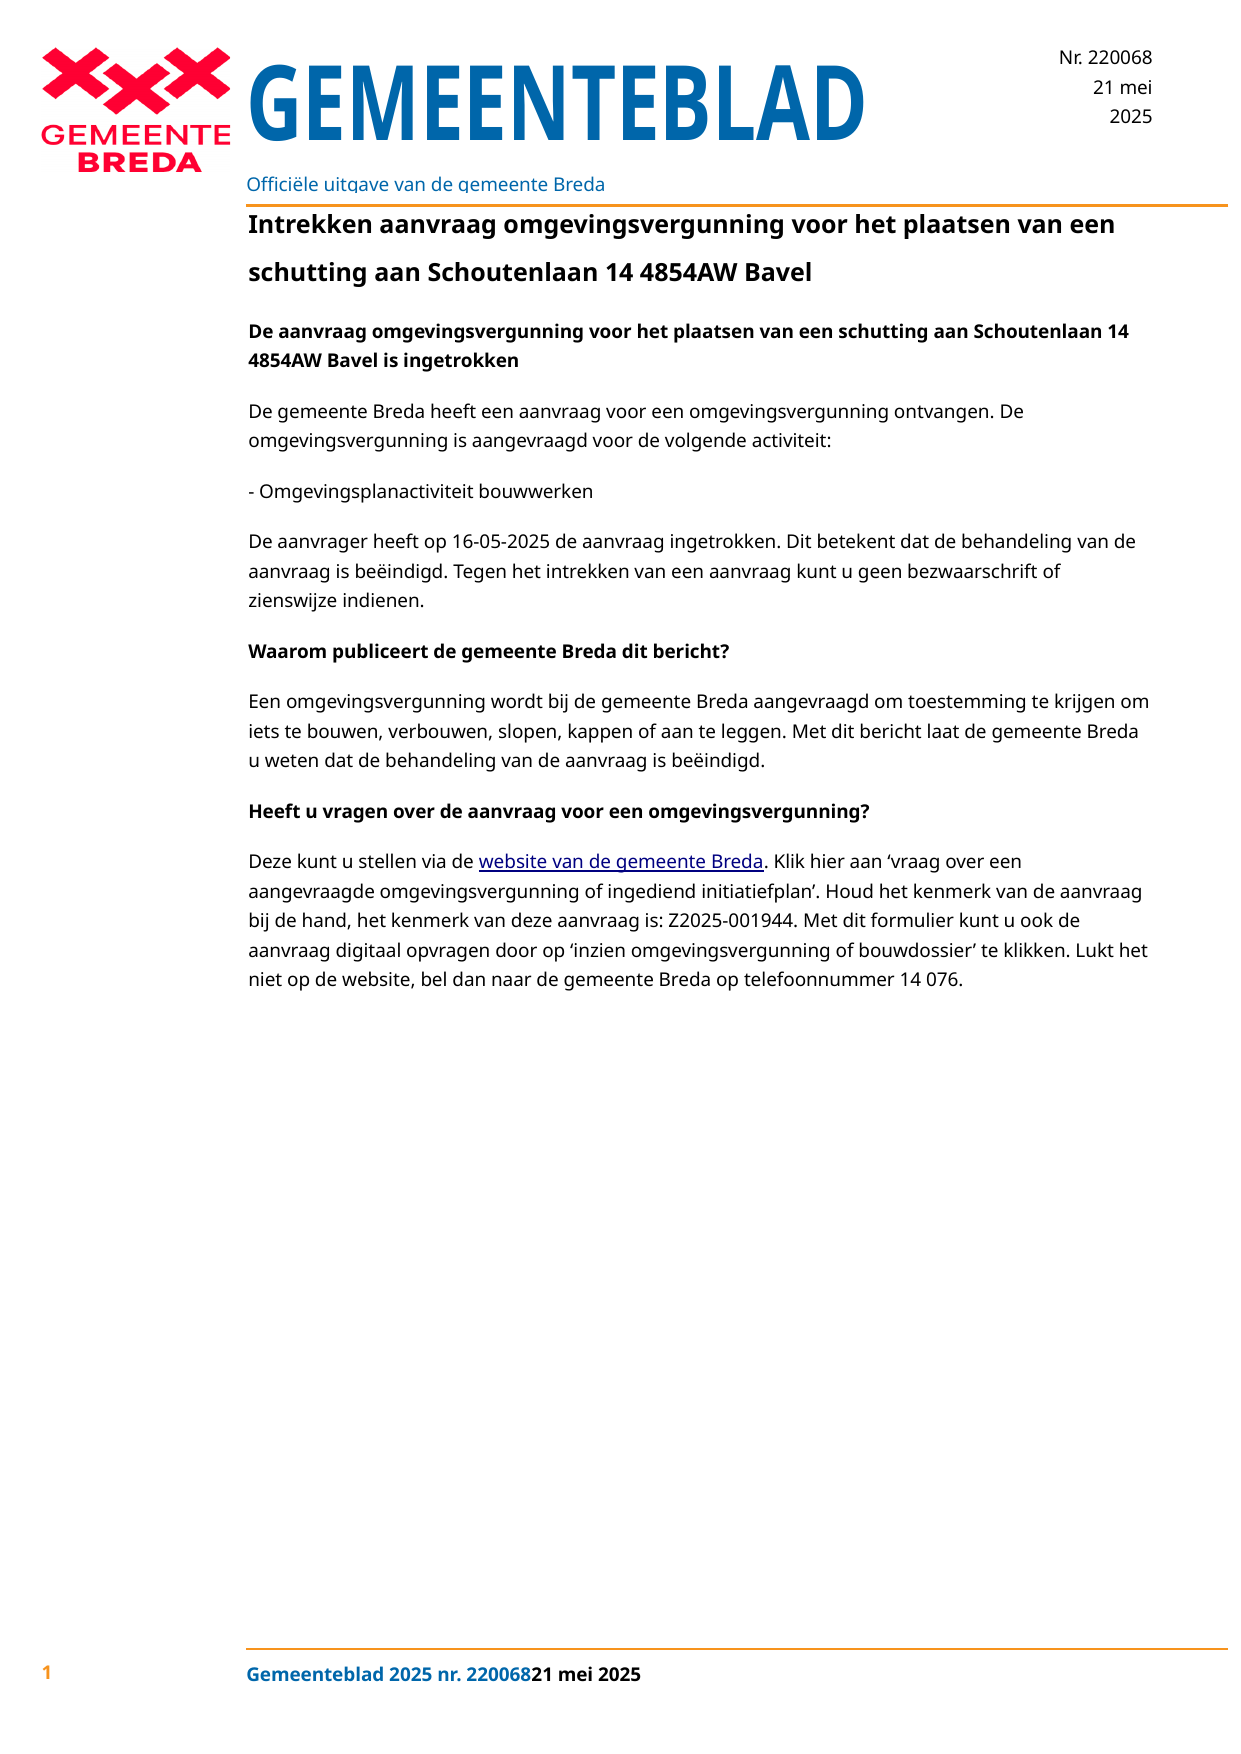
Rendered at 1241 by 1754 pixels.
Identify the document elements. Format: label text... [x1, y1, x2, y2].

picture [41, 47, 231, 172]
text Een omgevingsvergunning wordt bij de gemeente Breda aangevraagd om toestemming te krijgen om iets te bouwen, verbouwen, slopen, kappen of aan te leggen. Met dit bericht laat de gemeente Breda u weten dat de behandeling van de aanvraag is beëindigd. [248, 688, 1152, 773]
text De aanvrager heeft op 16-05-2025 de aanvraag ingetrokken. Dit betekent dat de behandeling van de aanvraag is beëindigd. Tegen het intrekken van een aanvraag kunt u geen bezwaarschrift of zienswijze indienen. [248, 528, 1152, 613]
text - Omgevingsplanactiviteit bouwwerken [248, 478, 1152, 504]
text Waarom publiceert de gemeente Breda dit bericht? [248, 638, 1152, 664]
text Intrekken aanvraag omgevingsvergunning voor het plaatsen van een schutting aan Schoutenlaan 14 4854AW Bavel [248, 207, 1152, 288]
text Heeft u vragen over de aanvraag voor een omgevingsvergunning? [248, 798, 1152, 824]
text De aanvraag omgevingsvergunning voor het plaatsen van een schutting aan Schoutenlaan 14 4854AW Bavel is ingetrokken [248, 318, 1152, 373]
text Deze kunt u stellen via de website van de gemeente Breda. Klik hier aan ‘vraag over een aangevraagde omgevingsvergunning of ingediend initiatiefplan’. Houd het kenmerk van de aanvraag bij de hand, het kenmerk van deze aanvraag is: Z2025-001944. Met dit formulier kunt u ook de aanvraag digitaal opvragen door op ‘inzien omgevingsvergunning of bouwdossier’ te klikken. Lukt het niet op de website, bel dan naar de gemeente Breda op telefoonnummer 14 076. [248, 848, 1152, 992]
text De gemeente Breda heeft een aanvraag voor een omgevingsvergunning ontvangen. De omgevingsvergunning is aangevraagd voor de volgende activiteit: [248, 398, 1152, 453]
